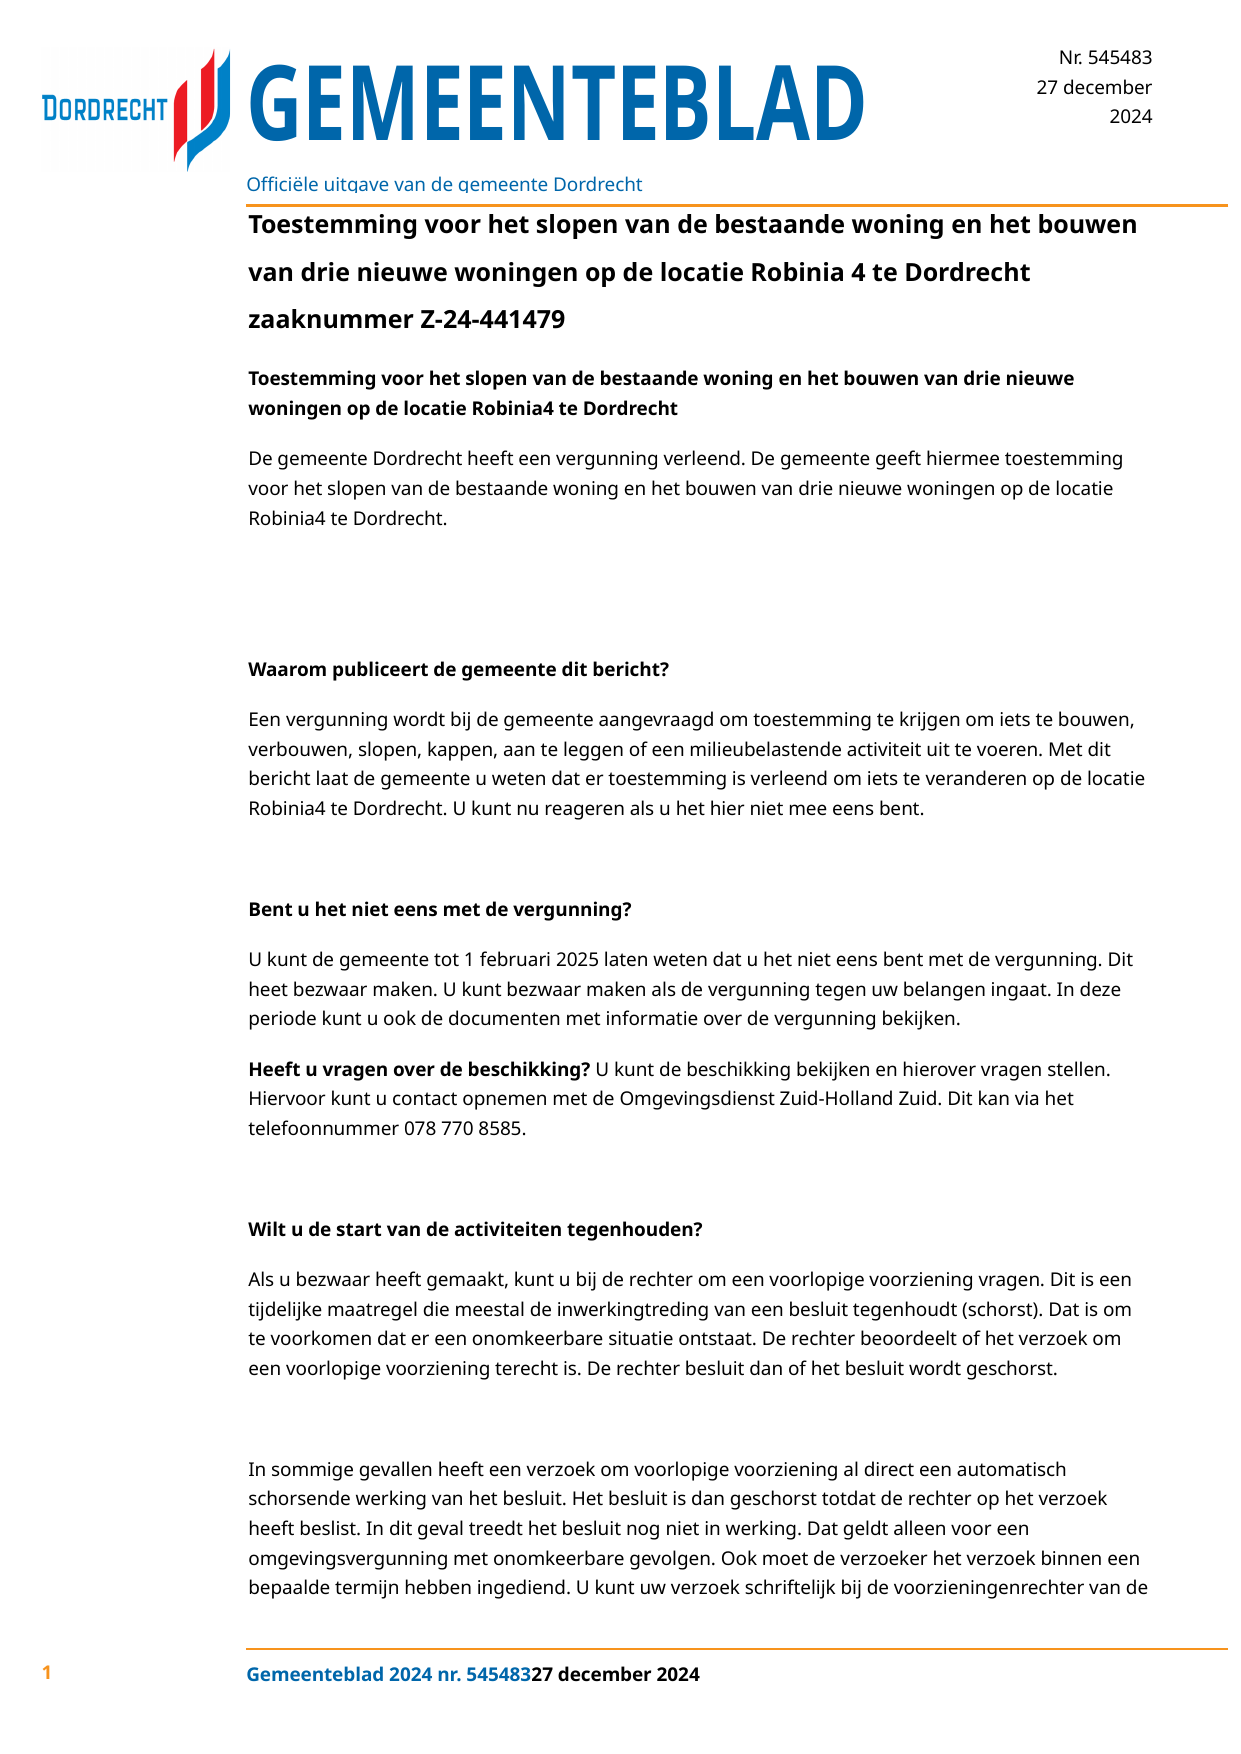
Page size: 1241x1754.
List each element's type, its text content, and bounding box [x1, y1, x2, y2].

text In sommige gevallen heeft een verzoek om voorlopige voorziening al direct een automatisch schorsende werking van het besluit. Het besluit is dan geschorst totdat de rechter op het verzoek heeft beslist. In dit geval treedt het besluit nog niet in werking. Dat geldt alleen voor een omgevingsvergunning met onomkeerbare gevolgen. Ook moet de verzoeker het verzoek binnen een bepaalde termijn hebben ingediend. U kunt uw verzoek schriftelijk bij de voorzieningenrechter van de [248, 1456, 1152, 1600]
text Toestemming voor het slopen van de bestaande woning en het bouwen van drie nieuwe woningen op de locatie Robinia4 te Dordrecht [248, 366, 1152, 421]
picture [41, 47, 231, 172]
text Wilt u de start van de activiteiten tegenhouden? [248, 1216, 1152, 1242]
text Als u bezwaar heeft gemaakt, kunt u bij de rechter om een voorlopige voorziening vragen. Dit is een tijdelijke maatregel die meestal de inwerkingtreding van een besluit tegenhoudt (schorst). Dat is om te voorkomen dat er een onomkeerbare situatie ontstaat. De rechter beoordeelt of het verzoek om een voorlopige voorziening terecht is. De rechter besluit dan of het besluit wordt geschorst. [248, 1266, 1152, 1381]
text De gemeente Dordrecht heeft een vergunning verleend. De gemeente geeft hiermee toestemming voor het slopen van de bestaande woning en het bouwen van drie nieuwe woningen op de locatie Robinia4 te Dordrecht. [248, 446, 1152, 530]
text Heeft u vragen over de beschikking? U kunt de beschikking bekijken en hierover vragen stellen. Hiervoor kunt u contact opnemen met de Omgevingsdienst Zuid-Holland Zuid. Dit kan via het telefoonnummer 078 770 8585. [248, 1056, 1152, 1141]
text Bent u het niet eens met de vergunning? [248, 896, 1152, 922]
text U kunt de gemeente tot 1 februari 2025 laten weten dat u het niet eens bent met de vergunning. Dit heet bezwaar maken. U kunt bezwaar maken als de vergunning tegen uw belangen ingaat. In deze periode kunt u ook de documenten met informatie over de vergunning bekijken. [248, 946, 1152, 1031]
text Toestemming voor het slopen van de bestaande woning en het bouwen van drie nieuwe woningen op de locatie Robinia 4 te Dordrecht zaaknummer Z-24-441479 [248, 207, 1152, 336]
text Waarom publiceert de gemeente dit bericht? [248, 656, 1152, 682]
text Een vergunning wordt bij de gemeente aangevraagd om toestemming te krijgen om iets te bouwen, verbouwen, slopen, kappen, aan te leggen of een milieubelastende activiteit uit te voeren. Met dit bericht laat de gemeente u weten dat er toestemming is verleend om iets te veranderen op de locatie Robinia4 te Dordrecht. U kunt nu reageren als u het hier niet mee eens bent. [248, 706, 1152, 821]
